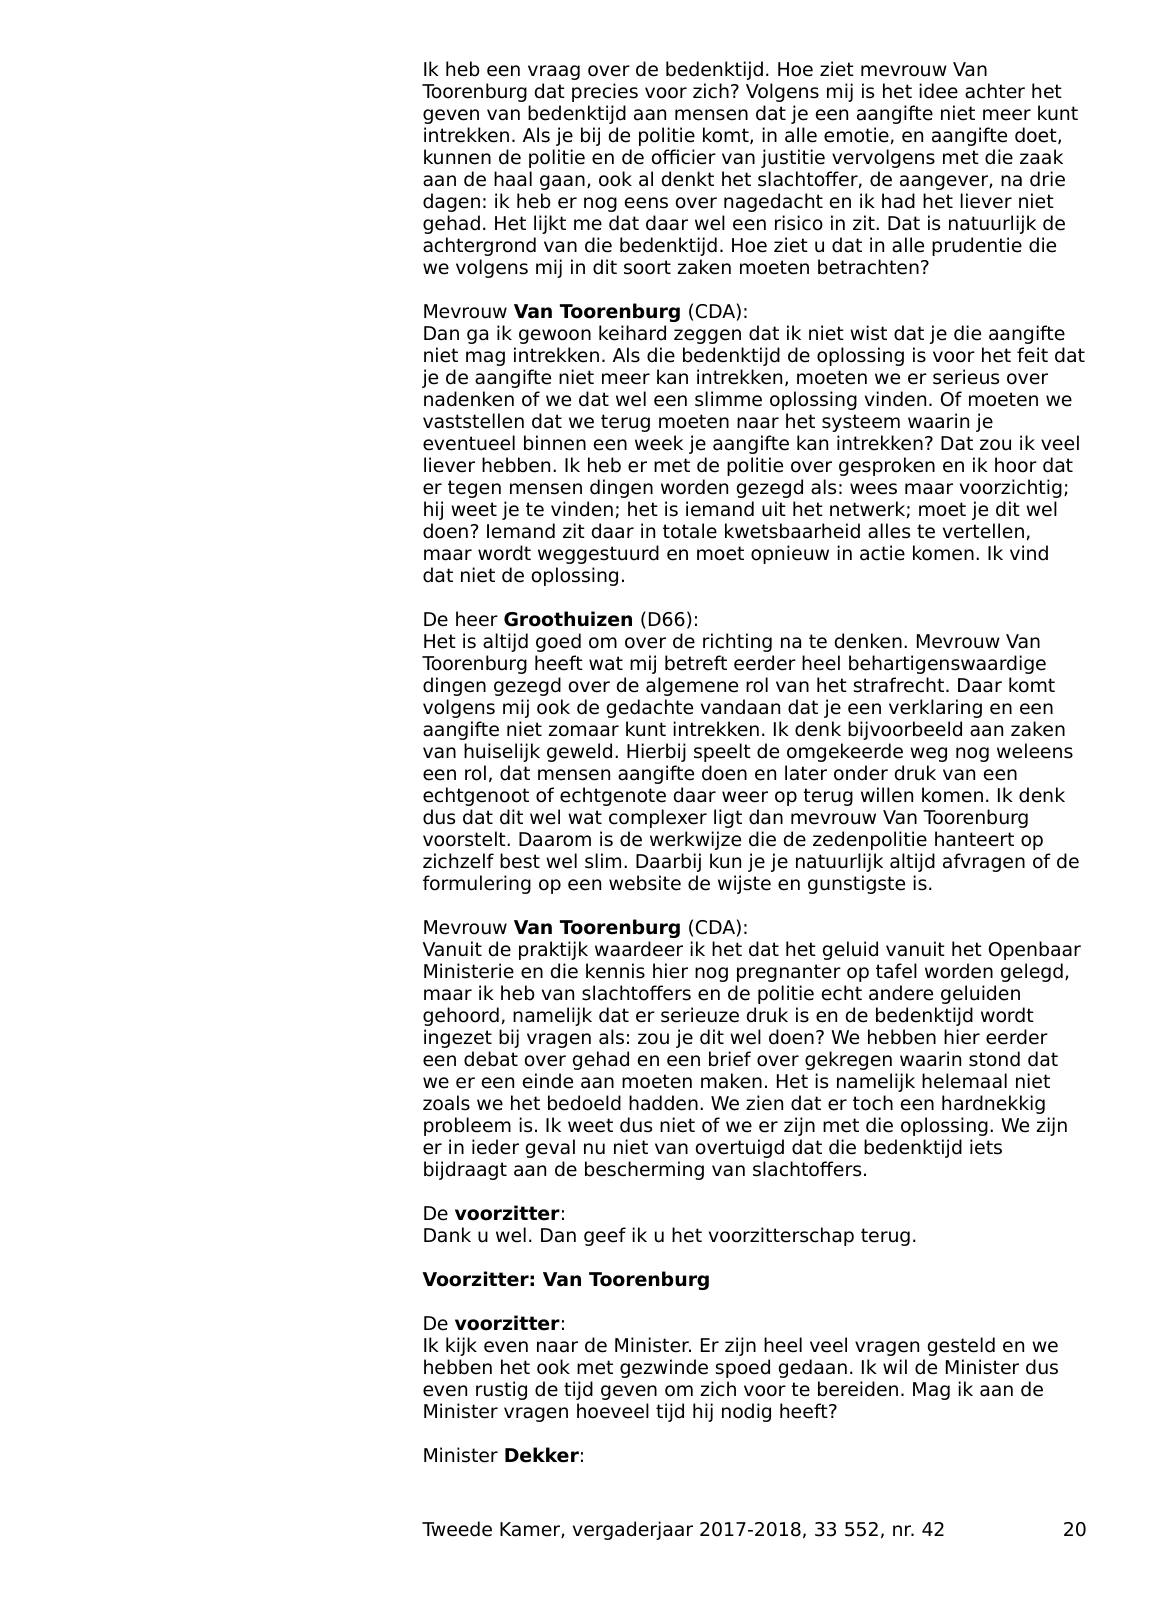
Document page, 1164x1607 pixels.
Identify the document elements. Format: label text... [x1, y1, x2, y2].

text Vanuit de praktijk waardeer ik het dat het geluid vanuit het Openbaar Ministerie en die kennis hier nog pregnanter op tafel worden gelegd, maar ik heb van slachtoffers en de politie echt andere geluiden gehoord, namelijk dat er serieuze druk is en de bedenktijd wordt ingezet bij vragen als: zou je dit wel doen? We hebben hier eerder een debat over gehad en een brief over gekregen waarin stond dat we er een einde aan moeten maken. Het is namelijk helemaal niet zoals we het bedoeld hadden. We zien dat er toch een hardnekkig probleem is. Ik weet dus niet of we er zijn met die oplossing. We zijn er in ieder geval nu niet van overtuigd dat die bedenktijd iets bijdraagt aan de bescherming van slachtoffers. [422, 939, 1087, 1181]
text Ik kijk even naar de Minister. Er zijn heel veel vragen gesteld en we hebben het ook met gezwinde spoed gedaan. Ik wil de Minister dus even rustig de tijd geven om zich voor te bereiden. Mag ik aan de Minister vragen hoeveel tijd hij nodig heeft? [422, 1335, 1087, 1423]
text Minister Dekker: [422, 1445, 1087, 1467]
text Dank u wel. Dan geef ik u het voorzitterschap terug. [422, 1225, 1087, 1247]
text Ik heb een vraag over de bedenktijd. Hoe ziet mevrouw Van Toorenburg dat precies voor zich? Volgens mij is het idee achter het geven van bedenktijd aan mensen dat je een aangifte niet meer kunt intrekken. Als je bij de politie komt, in alle emotie, en aangifte doet, kunnen de politie en de officier van justitie vervolgens met die zaak aan de haal gaan, ook al denkt het slachtoffer, de aangever, na drie dagen: ik heb er nog eens over nagedacht en ik had het liever niet gehad. Het lijkt me dat daar wel een risico in zit. Dat is natuurlijk de achtergrond van die bedenktijd. Hoe ziet u dat in alle prudentie die we volgens mij in dit soort zaken moeten betrachten? [422, 59, 1087, 279]
text Mevrouw Van Toorenburg (CDA): [422, 301, 1087, 323]
text De heer Groothuizen (D66): [422, 609, 1087, 631]
text Dan ga ik gewoon keihard zeggen dat ik niet wist dat je die aangifte niet mag intrekken. Als die bedenktijd de oplossing is voor het feit dat je de aangifte niet meer kan intrekken, moeten we er serieus over nadenken of we dat wel een slimme oplossing vinden. Of moeten we vaststellen dat we terug moeten naar het systeem waarin je eventueel binnen een week je aangifte kan intrekken? Dat zou ik veel liever hebben. Ik heb er met de politie over gesproken en ik hoor dat er tegen mensen dingen worden gezegd als: wees maar voorzichtig; hij weet je te vinden; het is iemand uit het netwerk; moet je dit wel doen? Iemand zit daar in totale kwetsbaarheid alles te vertellen, maar wordt weggestuurd en moet opnieuw in actie komen. Ik vind dat niet de oplossing. [422, 323, 1087, 587]
text De voorzitter: [422, 1313, 1087, 1335]
subtitle Voorzitter: Van Toorenburg [422, 1269, 1087, 1291]
text Het is altijd goed om over de richting na te denken. Mevrouw Van Toorenburg heeft wat mij betreft eerder heel behartigenswaardige dingen gezegd over de algemene rol van het strafrecht. Daar komt volgens mij ook de gedachte vandaan dat je een verklaring en een aangifte niet zomaar kunt intrekken. Ik denk bijvoorbeeld aan zaken van huiselijk geweld. Hierbij speelt de omgekeerde weg nog weleens een rol, dat mensen aangifte doen en later onder druk van een echtgenoot of echtgenote daar weer op terug willen komen. Ik denk dus dat dit wel wat complexer ligt dan mevrouw Van Toorenburg voorstelt. Daarom is de werkwijze die de zedenpolitie hanteert op zichzelf best wel slim. Daarbij kun je je natuurlijk altijd afvragen of de formulering op een website de wijste en gunstigste is. [422, 631, 1087, 895]
text Mevrouw Van Toorenburg (CDA): [422, 917, 1087, 939]
text De voorzitter: [422, 1203, 1087, 1225]
